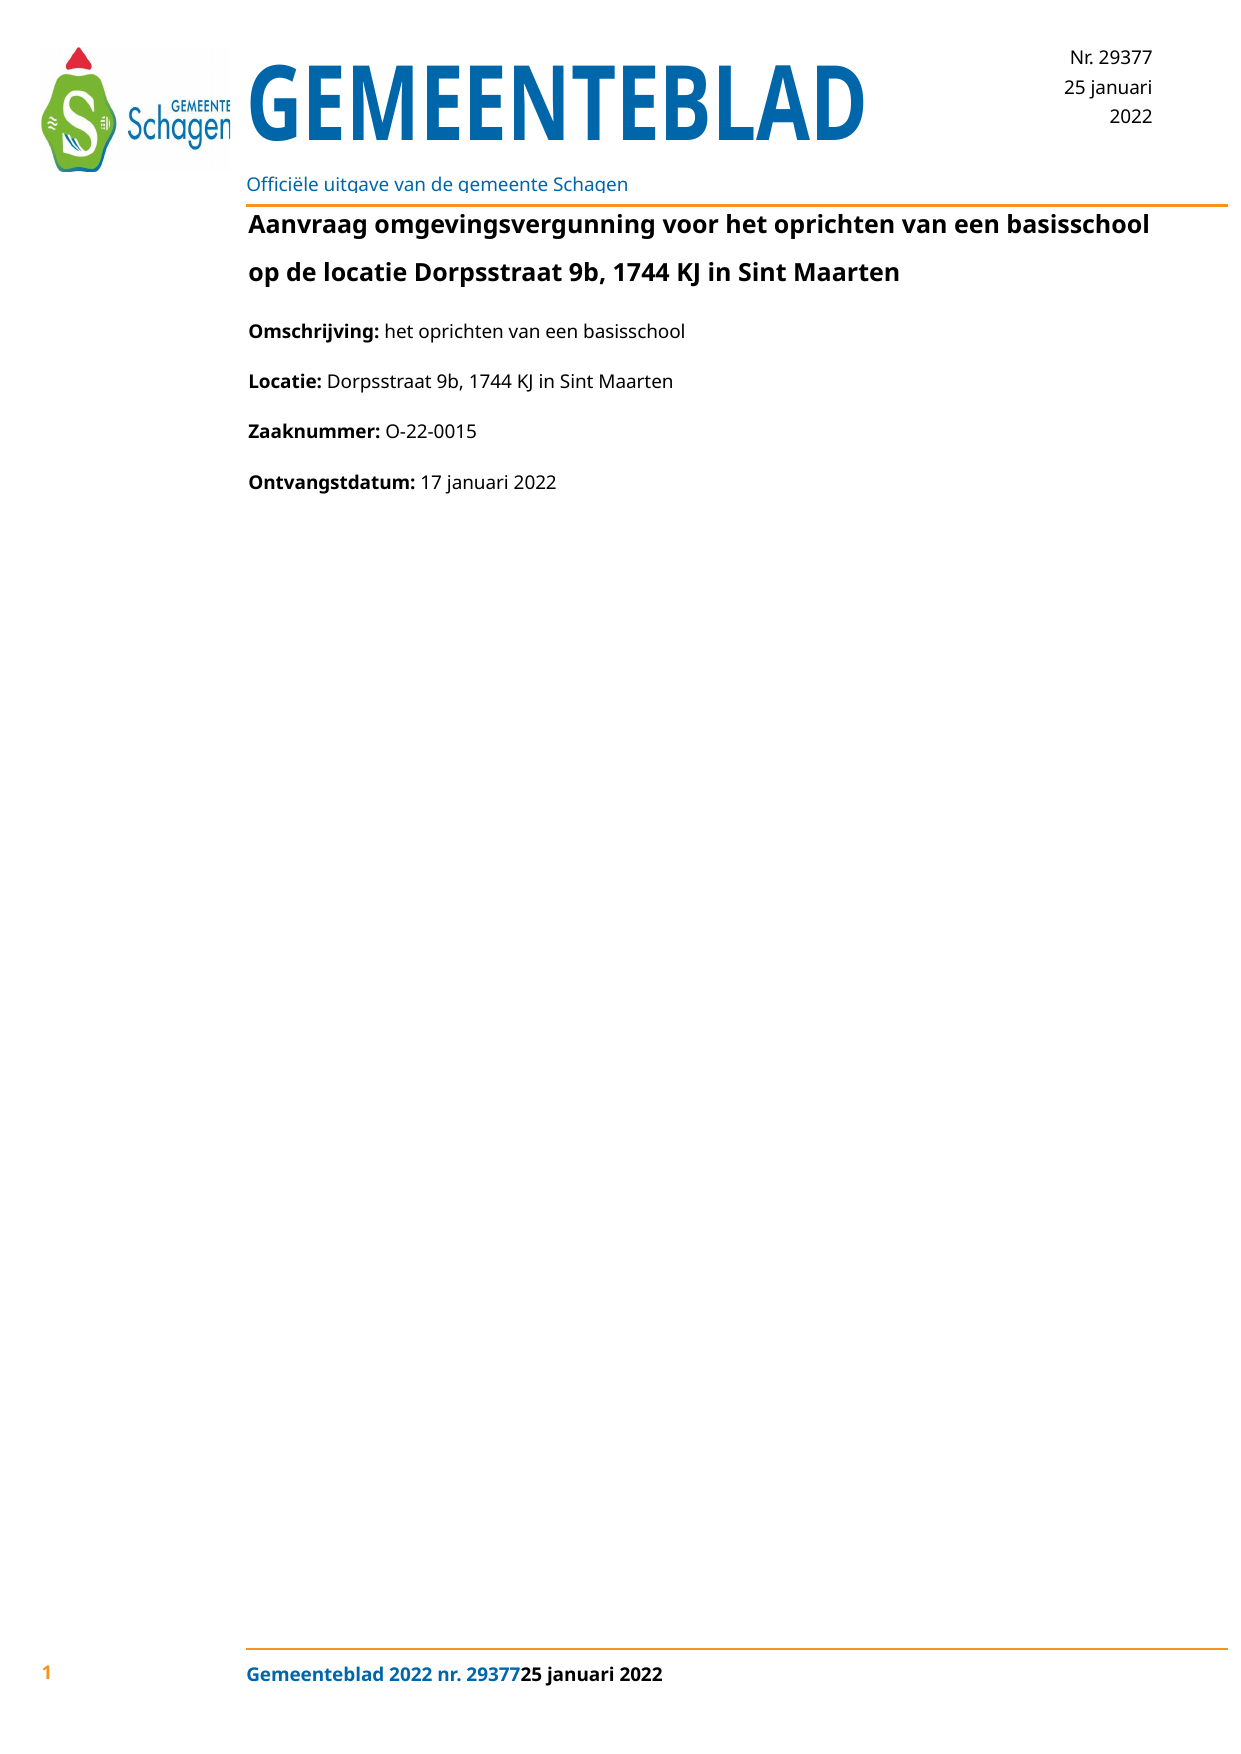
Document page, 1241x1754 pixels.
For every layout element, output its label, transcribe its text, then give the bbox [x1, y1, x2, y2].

text Omschrijving: het oprichten van een basisschool [248, 318, 1152, 344]
text Locatie: Dorpsstraat 9b, 1744 KJ in Sint Maarten [248, 368, 1152, 394]
text Ontvangstdatum: 17 januari 2022 [248, 469, 1152, 495]
picture [41, 47, 231, 172]
text Zaaknummer: O-22-0015 [248, 419, 1152, 444]
text Aanvraag omgevingsvergunning voor het oprichten van een basisschool op de locatie Dorpsstraat 9b, 1744 KJ in Sint Maarten [248, 207, 1152, 288]
